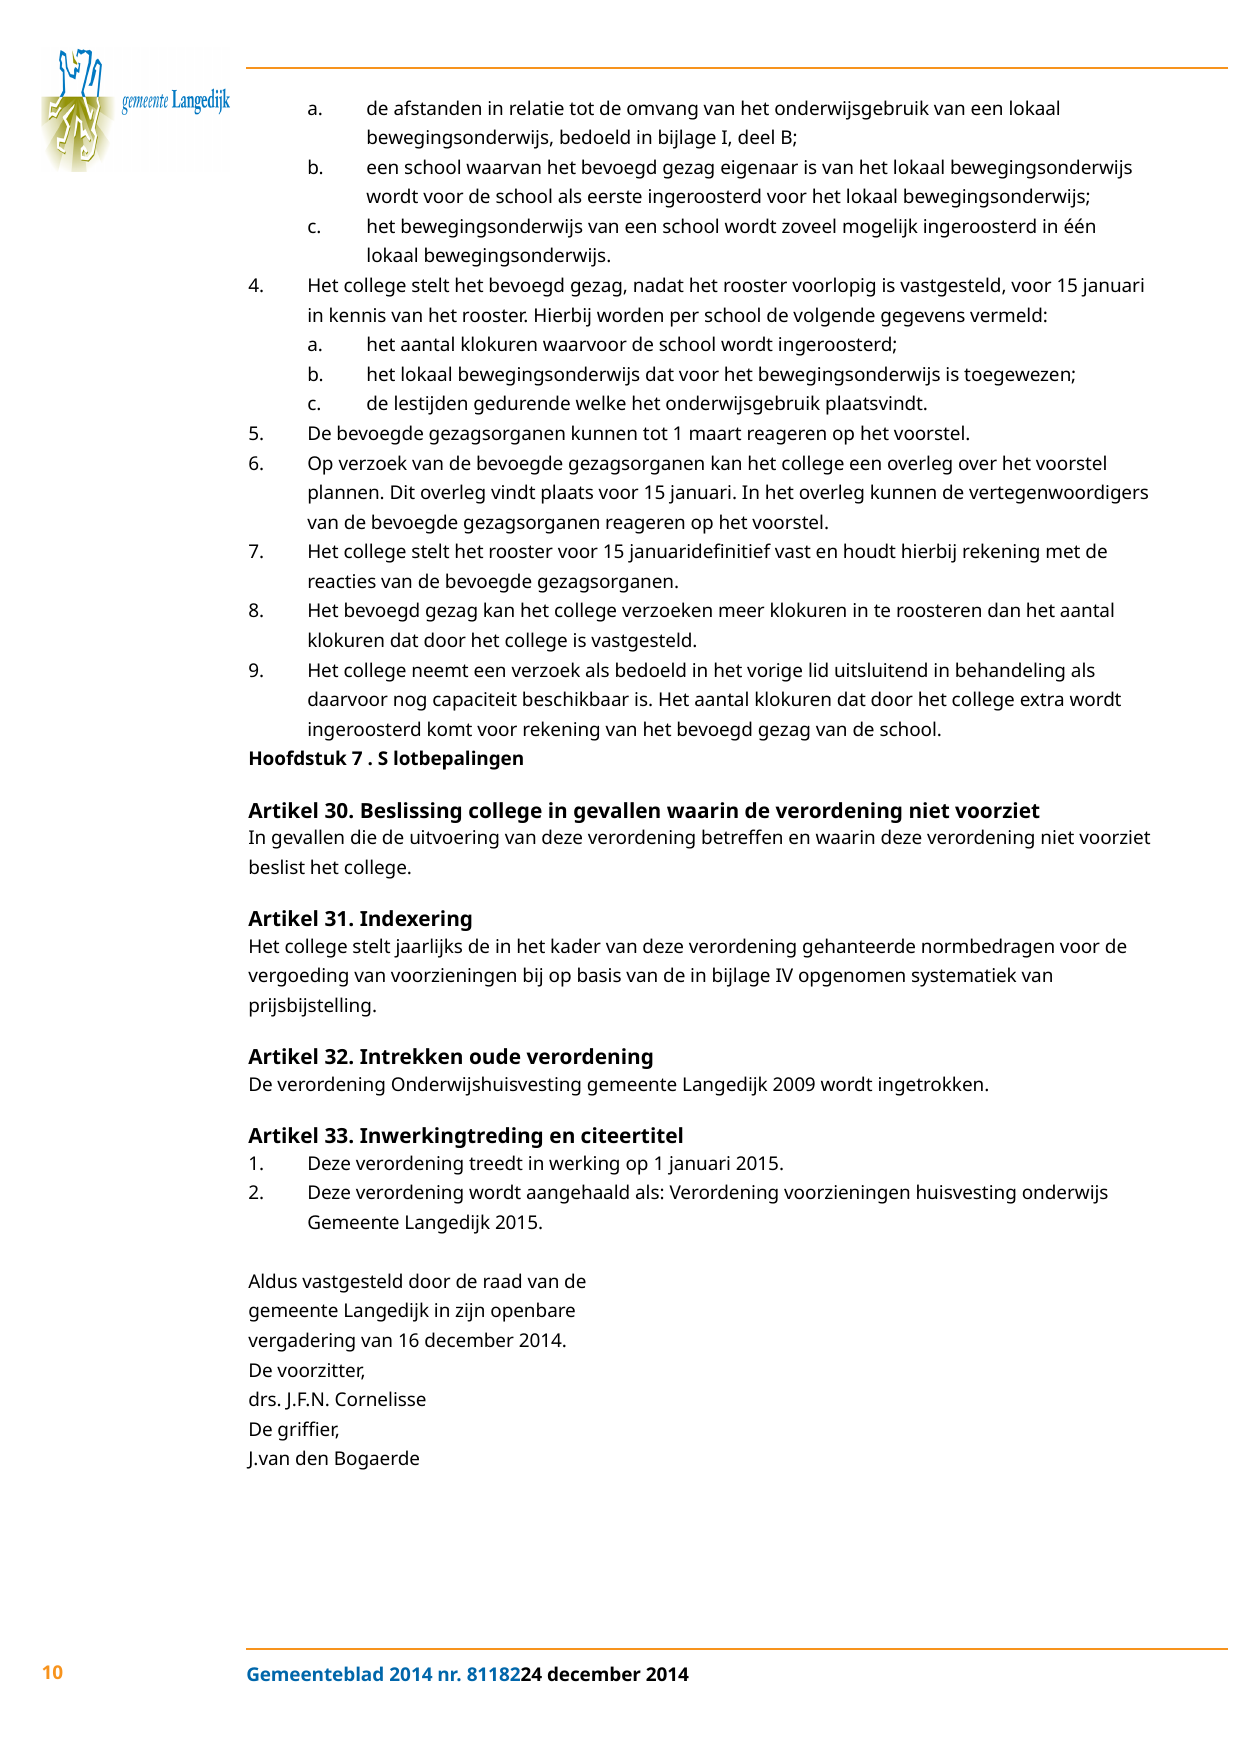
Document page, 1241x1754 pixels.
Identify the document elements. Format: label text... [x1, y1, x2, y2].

text Hoofdstuk 7 . S lotbepalingen [248, 746, 1152, 771]
text Aldus vastgesteld door de raad van de [248, 1268, 1152, 1294]
list Het bevoegd gezag kan het college verzoeken meer klokuren in te roosteren dan het aantal klokuren dat door het college is vastgesteld. [248, 598, 1152, 653]
text Artikel 31. Indexering [248, 904, 1152, 933]
text In gevallen die de uitvoering van deze verordening betreffen en waarin deze verordening niet voorziet beslist het college. [248, 824, 1152, 880]
list een school waarvan het bevoegd gezag eigenaar is van het lokaal bewegingsonderwijs wordt voor de school als eerste ingeroosterd voor het lokaal bewegingsonderwijs; [307, 154, 1152, 209]
text Artikel 32. Intrekken oude verordening [248, 1042, 1152, 1071]
picture [41, 47, 231, 172]
text gemeente Langedijk in zijn openbare [248, 1298, 1152, 1323]
text De griffier, [248, 1416, 1152, 1442]
list het aantal klokuren waarvoor de school wordt ingeroosterd; [307, 331, 1152, 357]
text Artikel 33. Inwerkingtreding en citeertitel [248, 1121, 1152, 1150]
list Deze verordening treedt in werking op 1 januari 2015. [248, 1150, 1152, 1176]
text vergadering van 16 december 2014. [248, 1327, 1152, 1353]
list De bevoegde gezagsorganen kunnen tot 1 maart reageren op het voorstel. [248, 420, 1152, 446]
text Het college stelt jaarlijks de in het kader van deze verordening gehanteerde normbedragen voor de vergoeding van voorzieningen bij op basis van de in bijlage IV opgenomen systematiek van prijsbijstelling. [248, 933, 1152, 1018]
list het bewegingsonderwijs van een school wordt zoveel mogelijk ingeroosterd in één lokaal bewegingsonderwijs. [307, 213, 1152, 268]
list Het college stelt het rooster voor 15 januaridefinitief vast en houdt hierbij rekening met de reacties van de bevoegde gezagsorganen. [248, 538, 1152, 594]
text Artikel 30. Beslissing college in gevallen waarin de verordening niet voorziet [248, 796, 1152, 824]
list Op verzoek van de bevoegde gezagsorganen kan het college een overleg over het voorstel plannen. Dit overleg vindt plaats voor 15 januari. In het overleg kunnen de vertegenwoordigers van de bevoegde gezagsorganen reageren op het voorstel. [248, 450, 1152, 535]
text drs. J.F.N. Cornelisse [248, 1386, 1152, 1412]
text J.van den Bogaerde [248, 1446, 1152, 1471]
list de lestijden gedurende welke het onderwijsgebruik plaatsvindt. [307, 391, 1152, 416]
list het lokaal bewegingsonderwijs dat voor het bewegingsonderwijs is toegewezen; [307, 361, 1152, 387]
list Deze verordening wordt aangehaald als: Verordening voorzieningen huisvesting onderwijs Gemeente Langedijk 2015. [248, 1179, 1152, 1235]
text De voorzitter, [248, 1357, 1152, 1383]
list Het college stelt het bevoegd gezag, nadat het rooster voorlopig is vastgesteld, voor 15 januari in kennis van het rooster. Hierbij worden per school de volgende gegevens vermeld: [248, 272, 1152, 328]
list Het college neemt een verzoek als bedoeld in het vorige lid uitsluitend in behandeling als daarvoor nog capaciteit beschikbaar is. Het aantal klokuren dat door het college extra wordt ingeroosterd komt voor rekening van het bevoegd gezag van de school. [248, 657, 1152, 742]
list de afstanden in relatie tot de omvang van het onderwijsgebruik van een lokaal bewegingsonderwijs, bedoeld in bijlage I, deel B; [307, 95, 1152, 150]
text De verordening Onderwijshuisvesting gemeente Langedijk 2009 wordt ingetrokken. [248, 1071, 1152, 1097]
